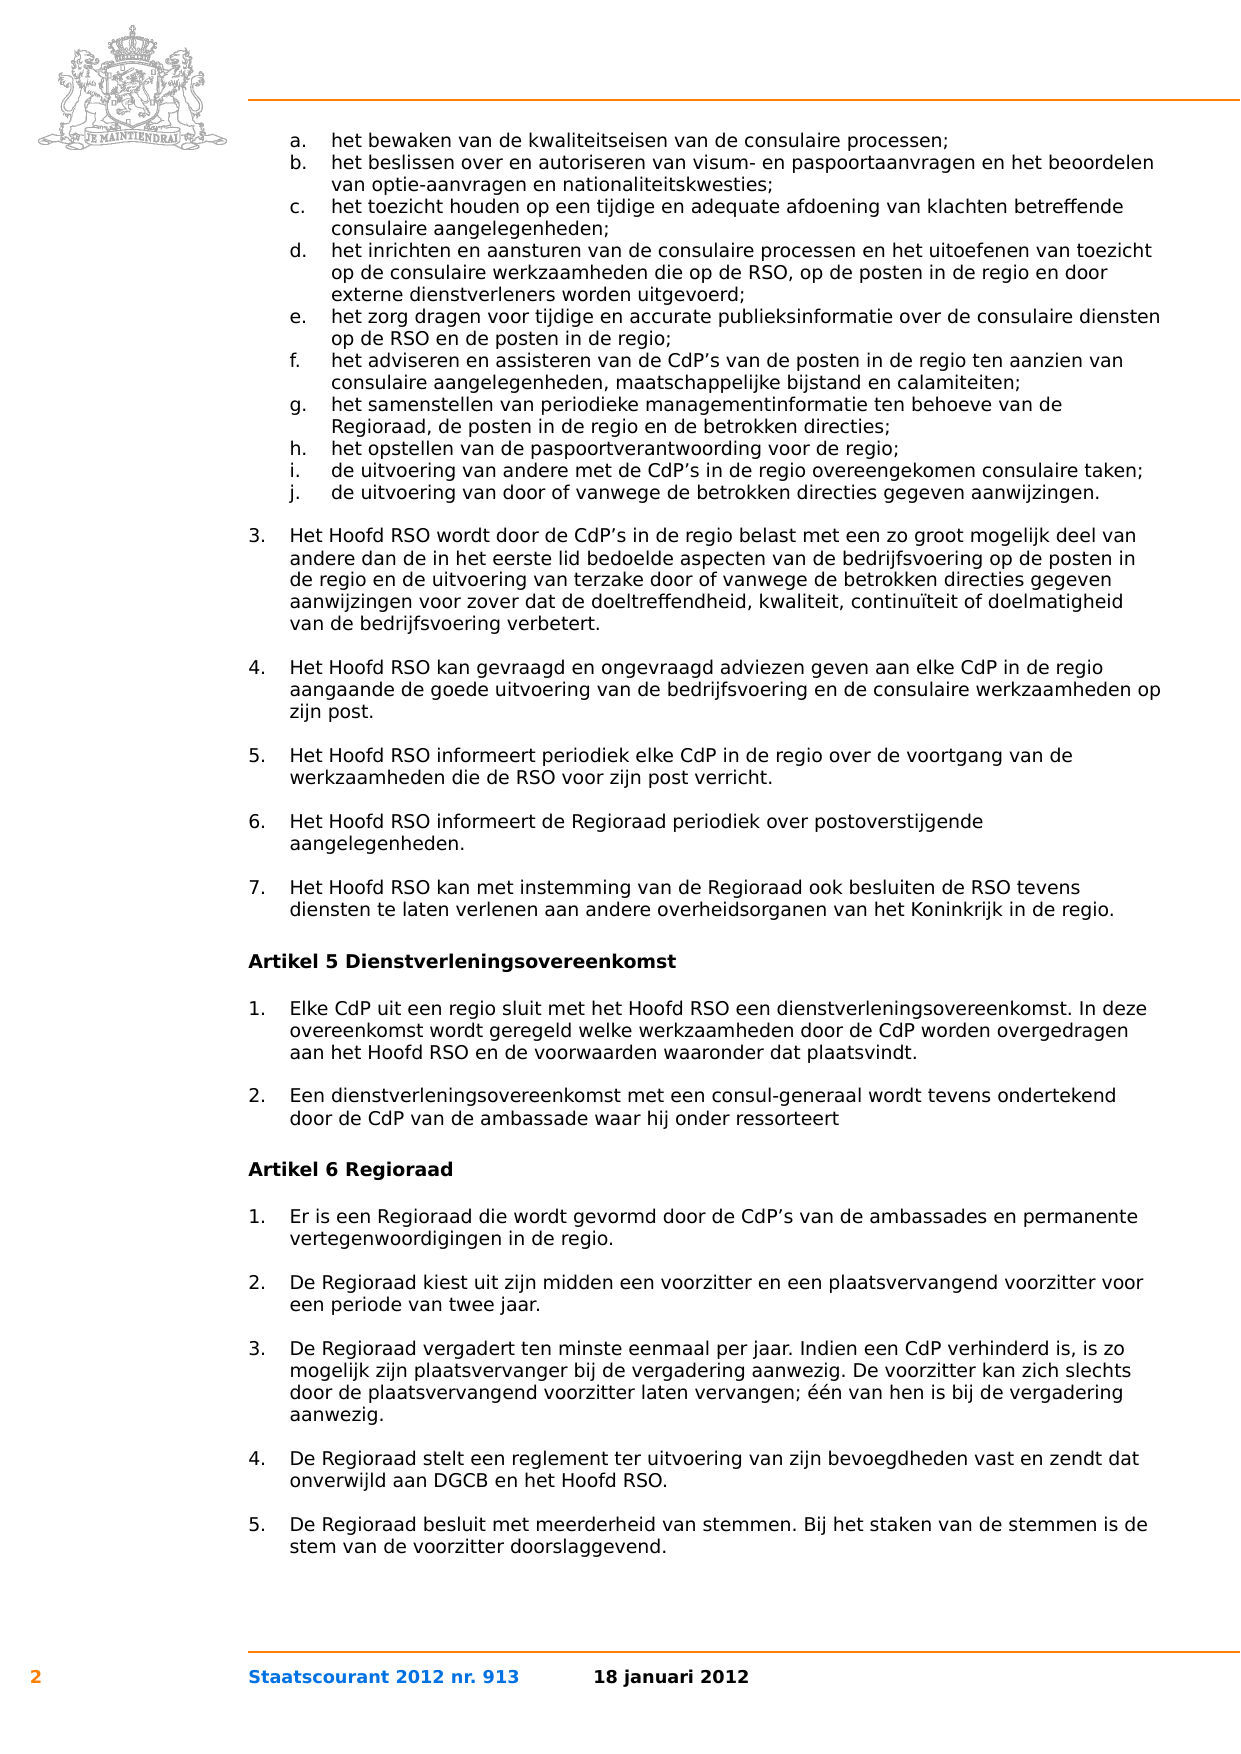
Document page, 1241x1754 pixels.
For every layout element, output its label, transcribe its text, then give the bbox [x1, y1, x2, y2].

text e. het zorg dragen voor tijdige en accurate publieksinformatie over de consulaire diensten op de RSO en de posten in de regio; [289, 306, 1163, 350]
text b. het beslissen over en autoriseren van visum- en paspoortaanvragen en het beoordelen van optie-aanvragen en nationaliteitskwesties; [289, 152, 1163, 196]
text 4. De Regioraad stelt een reglement ter uitvoering van zijn bevoegdheden vast en zendt dat onverwijld aan DGCB en het Hoofd RSO. [248, 1448, 1163, 1492]
text 5. De Regioraad besluit met meerderheid van stemmen. Bij het staken van de stemmen is de stem van de voorzitter doorslaggevend. [248, 1514, 1163, 1558]
subtitle Artikel 6 Regioraad [248, 1159, 1163, 1181]
text g. het samenstellen van periodieke managementinformatie ten behoeve van de Regioraad, de posten in de regio en de betrokken directies; [289, 394, 1163, 438]
text 1. Elke CdP uit een regio sluit met het Hoofd RSO een dienstverleningsovereenkomst. In deze overeenkomst wordt geregeld welke werkzaamheden door de CdP worden overgedragen aan het Hoofd RSO en de voorwaarden waaronder dat plaatsvindt. [248, 998, 1163, 1063]
text 2. De Regioraad kiest uit zijn midden een voorzitter en een plaatsvervangend voorzitter voor een periode van twee jaar. [248, 1272, 1163, 1316]
text 1. Er is een Regioraad die wordt gevormd door de CdP’s van de ambassades en permanente vertegenwoordigingen in de regio. [248, 1206, 1163, 1250]
text 6. Het Hoofd RSO informeert de Regioraad periodiek over postoverstijgende aangelegenheden. [248, 811, 1163, 855]
picture [38, 25, 227, 150]
subtitle Artikel 5 Dienstverleningsovereenkomst [248, 951, 1163, 973]
text h. het opstellen van de paspoortverantwoording voor de regio; [289, 438, 1163, 459]
text 4. Het Hoofd RSO kan gevraagd en ongevraagd adviezen geven aan elke CdP in de regio aangaande de goede uitvoering van de bedrijfsvoering en de consulaire werkzaamheden op zijn post. [248, 657, 1163, 723]
text i. de uitvoering van andere met de CdP’s in de regio overeengekomen consulaire taken; [289, 459, 1163, 482]
text a. het bewaken van de kwaliteitseisen van de consulaire processen; [289, 130, 1163, 152]
text c. het toezicht houden op een tijdige en adequate afdoening van klachten betreffende consulaire aangelegenheden; [289, 196, 1163, 240]
text 2. Een dienstverleningsovereenkomst met een consul-generaal wordt tevens ondertekend door de CdP van de ambassade waar hij onder ressorteert [248, 1085, 1163, 1129]
text 3. De Regioraad vergadert ten minste eenmaal per jaar. Indien een CdP verhinderd is, is zo mogelijk zijn plaatsvervanger bij de vergadering aanwezig. De voorzitter kan zich slechts door de plaatsvervangend voorzitter laten vervangen; één van hen is bij de vergadering aanwezig. [248, 1338, 1163, 1426]
text d. het inrichten en aansturen van de consulaire processen en het uitoefenen van toezicht op de consulaire werkzaamheden die op de RSO, op de posten in de regio en door externe dienstverleners worden uitgevoerd; [289, 240, 1163, 306]
text f. het adviseren en assisteren van de CdP’s van de posten in de regio ten aanzien van consulaire aangelegenheden, maatschappelijke bijstand en calamiteiten; [289, 350, 1163, 394]
text 7. Het Hoofd RSO kan met instemming van de Regioraad ook besluiten de RSO tevens diensten te laten verlenen aan andere overheidsorganen van het Koninkrijk in de regio. [248, 877, 1163, 921]
text 3. Het Hoofd RSO wordt door de CdP’s in de regio belast met een zo groot mogelijk deel van andere dan de in het eerste lid bedoelde aspecten van de bedrijfsvoering op de posten in de regio en de uitvoering van terzake door of vanwege de betrokken directies gegeven aanwijzingen voor zover dat de doeltreffendheid, kwaliteit, continuïteit of doelmatigheid van de bedrijfsvoering verbetert. [248, 525, 1163, 635]
text j. de uitvoering van door of vanwege de betrokken directies gegeven aanwijzingen. [289, 482, 1163, 503]
text 5. Het Hoofd RSO informeert periodiek elke CdP in de regio over de voortgang van de werkzaamheden die de RSO voor zijn post verricht. [248, 745, 1163, 789]
